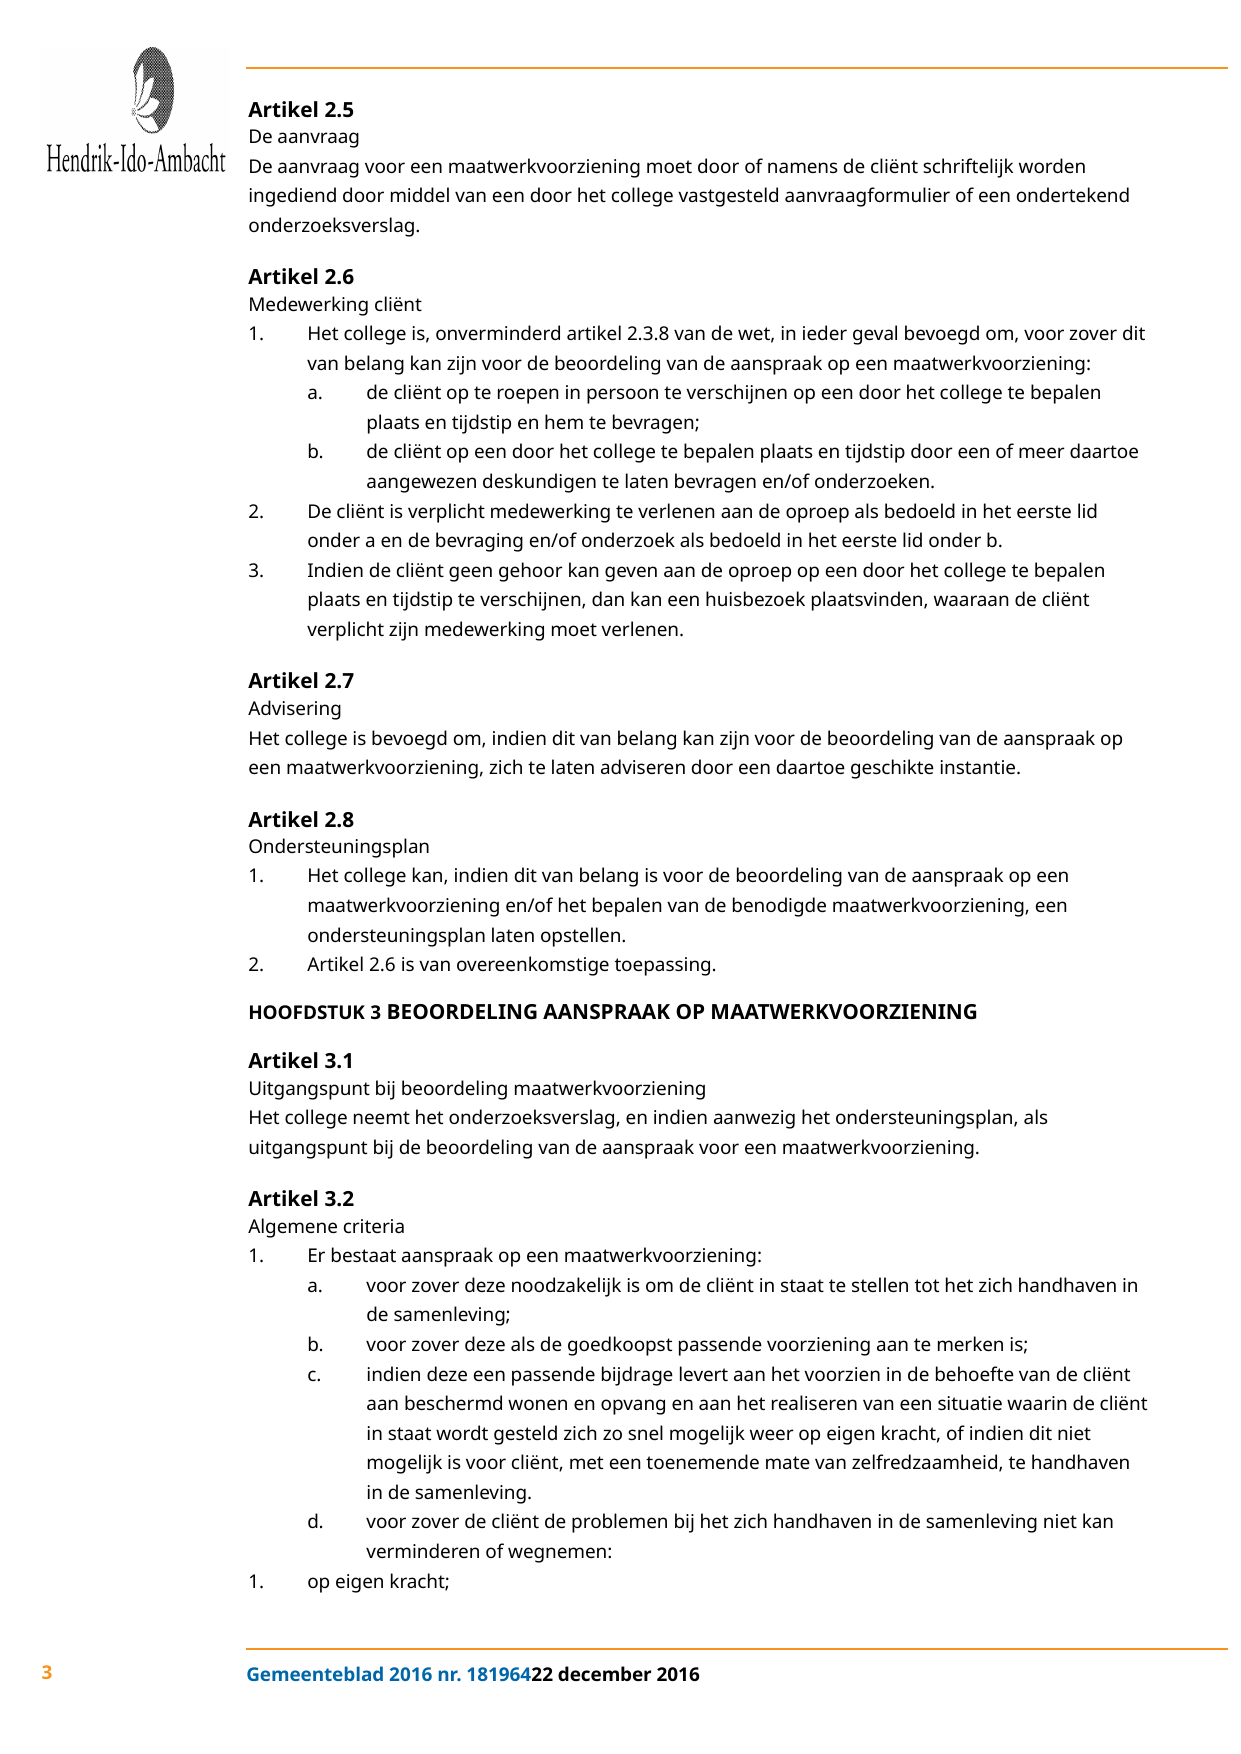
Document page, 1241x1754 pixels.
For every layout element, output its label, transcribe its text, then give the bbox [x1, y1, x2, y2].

text Ondersteuningsplan [248, 833, 1152, 859]
text Uitgangspunt bij beoordeling maatwerkvoorziening [248, 1075, 1152, 1101]
list de cliënt op een door het college te bepalen plaats en tijdstip door een of meer daartoe aangewezen deskundigen te laten bevragen en/of onderzoeken. [307, 439, 1152, 494]
list Het college kan, indien dit van belang is voor de beoordeling van de aanspraak op een maatwerkvoorziening en/of het bepalen van de benodigde maatwerkvoorziening, een ondersteuningsplan laten opstellen. [248, 863, 1152, 948]
list De cliënt is verplicht medewerking te verlenen aan de oproep als bedoeld in het eerste lid onder a en de bevraging en/of onderzoek als bedoeld in het eerste lid onder b. [248, 498, 1152, 553]
list voor zover de cliënt de problemen bij het zich handhaven in de samenleving niet kan verminderen of wegnemen: [307, 1509, 1152, 1564]
text HOOFDSTUK 3 BEOORDELING AANSPRAAK OP MAATWERKVOORZIENING [248, 997, 1152, 1026]
text Algemene criteria [248, 1213, 1152, 1238]
text Artikel 2.5 [248, 95, 1152, 123]
text Artikel 3.1 [248, 1046, 1152, 1075]
list indien deze een passende bijdrage levert aan het voorzien in de behoefte van de cliënt aan beschermd wonen en opvang en aan het realiseren van een situatie waarin de cliënt in staat wordt gesteld zich zo snel mogelijk weer op eigen kracht, of indien dit niet mogelijk is voor cliënt, met een toenemende mate van zelfredzaamheid, te handhaven in de samenleving. [307, 1361, 1152, 1505]
text Artikel 2.6 [248, 262, 1152, 291]
list Er bestaat aanspraak op een maatwerkvoorziening: [248, 1242, 1152, 1268]
text Artikel 3.2 [248, 1184, 1152, 1213]
text Artikel 2.8 [248, 805, 1152, 833]
list de cliënt op te roepen in persoon te verschijnen op een door het college te bepalen plaats en tijdstip en hem te bevragen; [307, 379, 1152, 435]
list Het college is, onverminderd artikel 2.3.8 van de wet, in ieder geval bevoegd om, voor zover dit van belang kan zijn voor de beoordeling van de aanspraak op een maatwerkvoorziening: [248, 320, 1152, 376]
text Het college neemt het onderzoeksverslag, en indien aanwezig het ondersteuningsplan, als uitgangspunt bij de beoordeling van de aanspraak voor een maatwerkvoorziening. [248, 1104, 1152, 1160]
text De aanvraag [248, 123, 1152, 149]
list voor zover deze noodzakelijk is om de cliënt in staat te stellen tot het zich handhaven in de samenleving; [307, 1272, 1152, 1327]
text Artikel 2.7 [248, 667, 1152, 695]
text Medewerking cliënt [248, 291, 1152, 317]
list Artikel 2.6 is van overeenkomstige toepassing. [248, 951, 1152, 977]
text Het college is bevoegd om, indien dit van belang kan zijn voor de beoordeling van de aanspraak op een maatwerkvoorziening, zich te laten adviseren door een daartoe geschikte instantie. [248, 725, 1152, 780]
list op eigen kracht; [248, 1568, 1152, 1593]
text De aanvraag voor een maatwerkvoorziening moet door of namens de cliënt schriftelijk worden ingediend door middel van een door het college vastgesteld aanvraagformulier of een ondertekend onderzoeksverslag. [248, 153, 1152, 238]
text Advisering [248, 695, 1152, 721]
list Indien de cliënt geen gehoor kan geven aan de oproep op een door het college te bepalen plaats en tijdstip te verschijnen, dan kan een huisbezoek plaatsvinden, waaraan de cliënt verplicht zijn medewerking moet verlenen. [248, 557, 1152, 642]
list voor zover deze als de goedkoopst passende voorziening aan te merken is; [307, 1331, 1152, 1357]
picture [41, 47, 231, 172]
